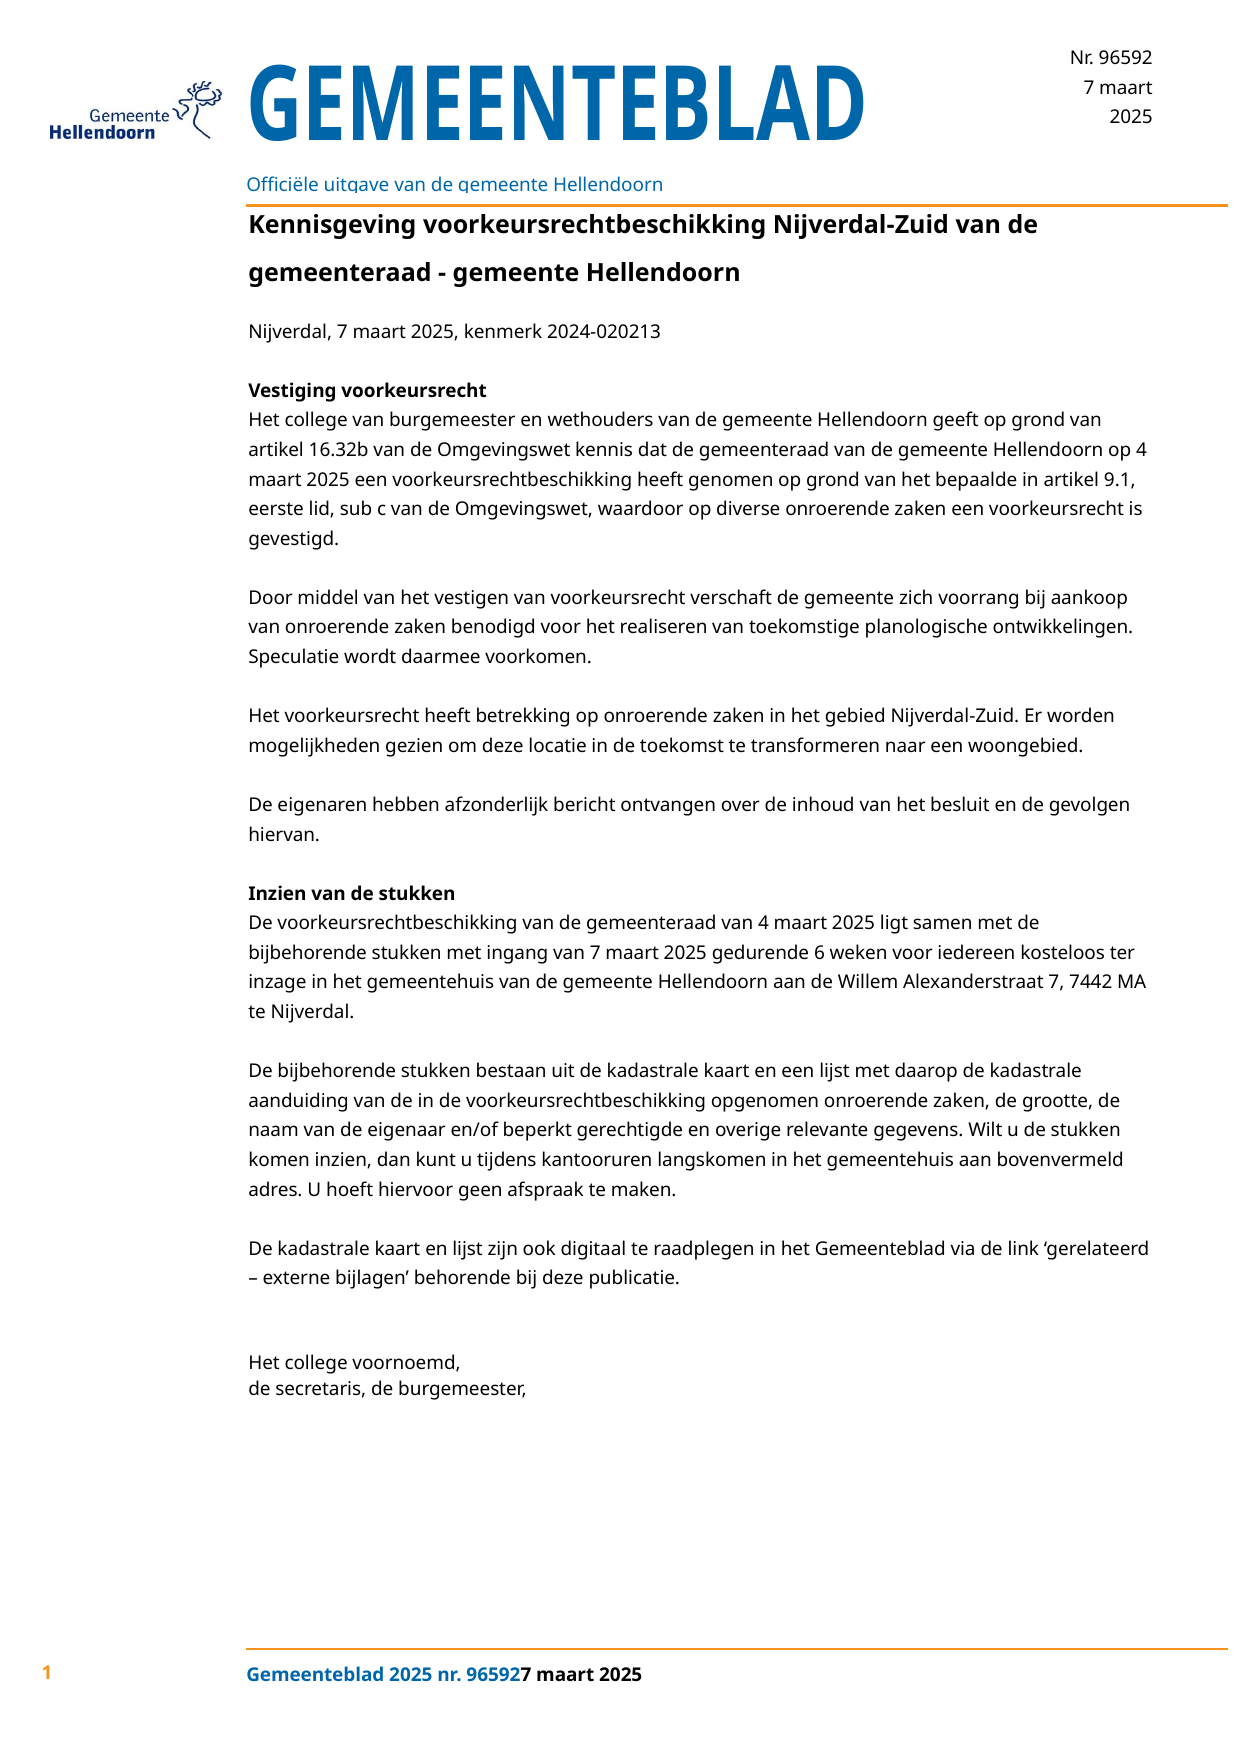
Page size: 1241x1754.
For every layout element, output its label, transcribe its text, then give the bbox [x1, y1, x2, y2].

text Door middel van het vestigen van voorkeursrecht verschaft de gemeente zich voorrang bij aankoop van onroerende zaken benodigd voor het realiseren van toekomstige planologische ontwikkelingen. Speculatie wordt daarmee voorkomen. [248, 584, 1152, 669]
text De eigenaren hebben afzonderlijk bericht ontvangen over de inhoud van het besluit en de gevolgen hiervan. [248, 791, 1152, 847]
text Het college voornoemd, [248, 1349, 1152, 1375]
text de secretaris, de burgemeester, [248, 1375, 1152, 1401]
text Nijverdal, 7 maart 2025, kenmerk 2024-020213 [248, 318, 1152, 344]
text Kennisgeving voorkeursrechtbeschikking Nijverdal-Zuid van de gemeenteraad - gemeente Hellendoorn [248, 207, 1152, 288]
text Inzien van de stukken [248, 880, 1152, 906]
text Het college van burgemeester en wethouders van de gemeente Hellendoorn geeft op grond van artikel 16.32b van de Omgevingswet kennis dat de gemeenteraad van de gemeente Hellendoorn op 4 maart 2025 een voorkeursrechtbeschikking heeft genomen op grond van het bepaalde in artikel 9.1, eerste lid, sub c van de Omgevingswet, waardoor op diverse onroerende zaken een voorkeursrecht is gevestigd. [248, 407, 1152, 551]
text Vestiging voorkeursrecht [248, 377, 1152, 403]
picture [41, 47, 231, 172]
text De voorkeursrechtbeschikking van de gemeenteraad van 4 maart 2025 ligt samen met de bijbehorende stukken met ingang van 7 maart 2025 gedurende 6 weken voor iedereen kosteloos ter inzage in het gemeentehuis van de gemeente Hellendoorn aan de Willem Alexanderstraat 7, 7442 MA te Nijverdal. [248, 909, 1152, 1024]
text De kadastrale kaart en lijst zijn ook digitaal te raadplegen in het Gemeenteblad via de link ‘gerelateerd – externe bijlagen’ behorende bij deze publicatie. [248, 1235, 1152, 1290]
text Het voorkeursrecht heeft betrekking op onroerende zaken in het gebied Nijverdal-Zuid. Er worden mogelijkheden gezien om deze locatie in de toekomst te transformeren naar een woongebied. [248, 702, 1152, 758]
text De bijbehorende stukken bestaan uit de kadastrale kaart en een lijst met daarop de kadastrale aanduiding van de in de voorkeursrechtbeschikking opgenomen onroerende zaken, de grootte, de naam van de eigenaar en/of beperkt gerechtigde en overige relevante gegevens. Wilt u de stukken komen inzien, dan kunt u tijdens kantooruren langskomen in het gemeentehuis aan bovenvermeld adres. U hoeft hiervoor geen afspraak te maken. [248, 1057, 1152, 1202]
